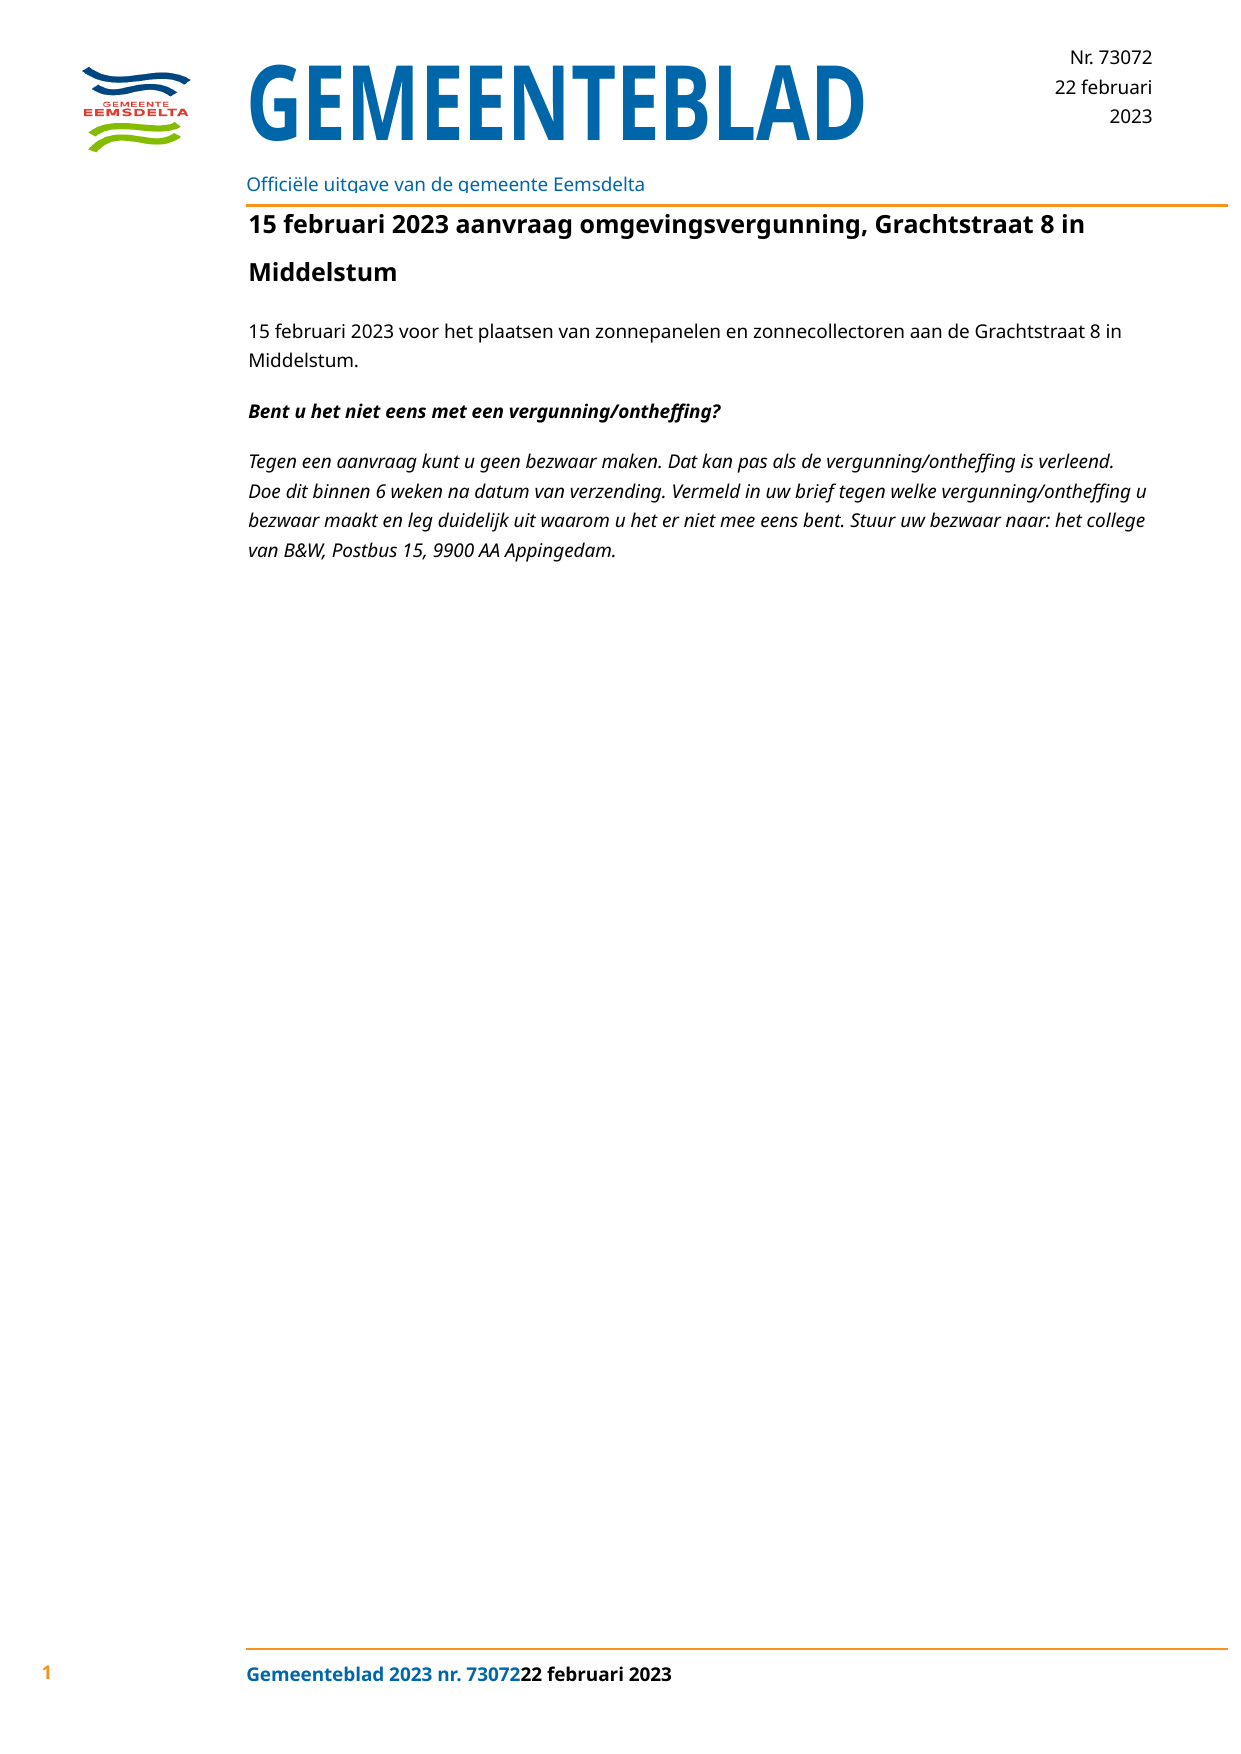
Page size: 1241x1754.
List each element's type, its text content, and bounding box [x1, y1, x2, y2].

text Tegen een aanvraag kunt u geen bezwaar maken. Dat kan pas als de vergunning/ontheffing is verleend. Doe dit binnen 6 weken na datum van verzending. Vermeld in uw brief tegen welke vergunning/ontheffing u bezwaar maakt en leg duidelijk uit waarom u het er niet mee eens bent. Stuur uw bezwaar naar: het college van B&W, Postbus 15, 9900 AA Appingedam. [248, 448, 1152, 563]
text 15 februari 2023 voor het plaatsen van zonnepanelen en zonnecollectoren aan de Grachtstraat 8 in Middelstum. [248, 318, 1152, 373]
text Bent u het niet eens met een vergunning/ontheffing? [248, 398, 1152, 424]
picture [41, 47, 231, 172]
text 15 februari 2023 aanvraag omgevingsvergunning, Grachtstraat 8 in Middelstum [248, 207, 1152, 288]
